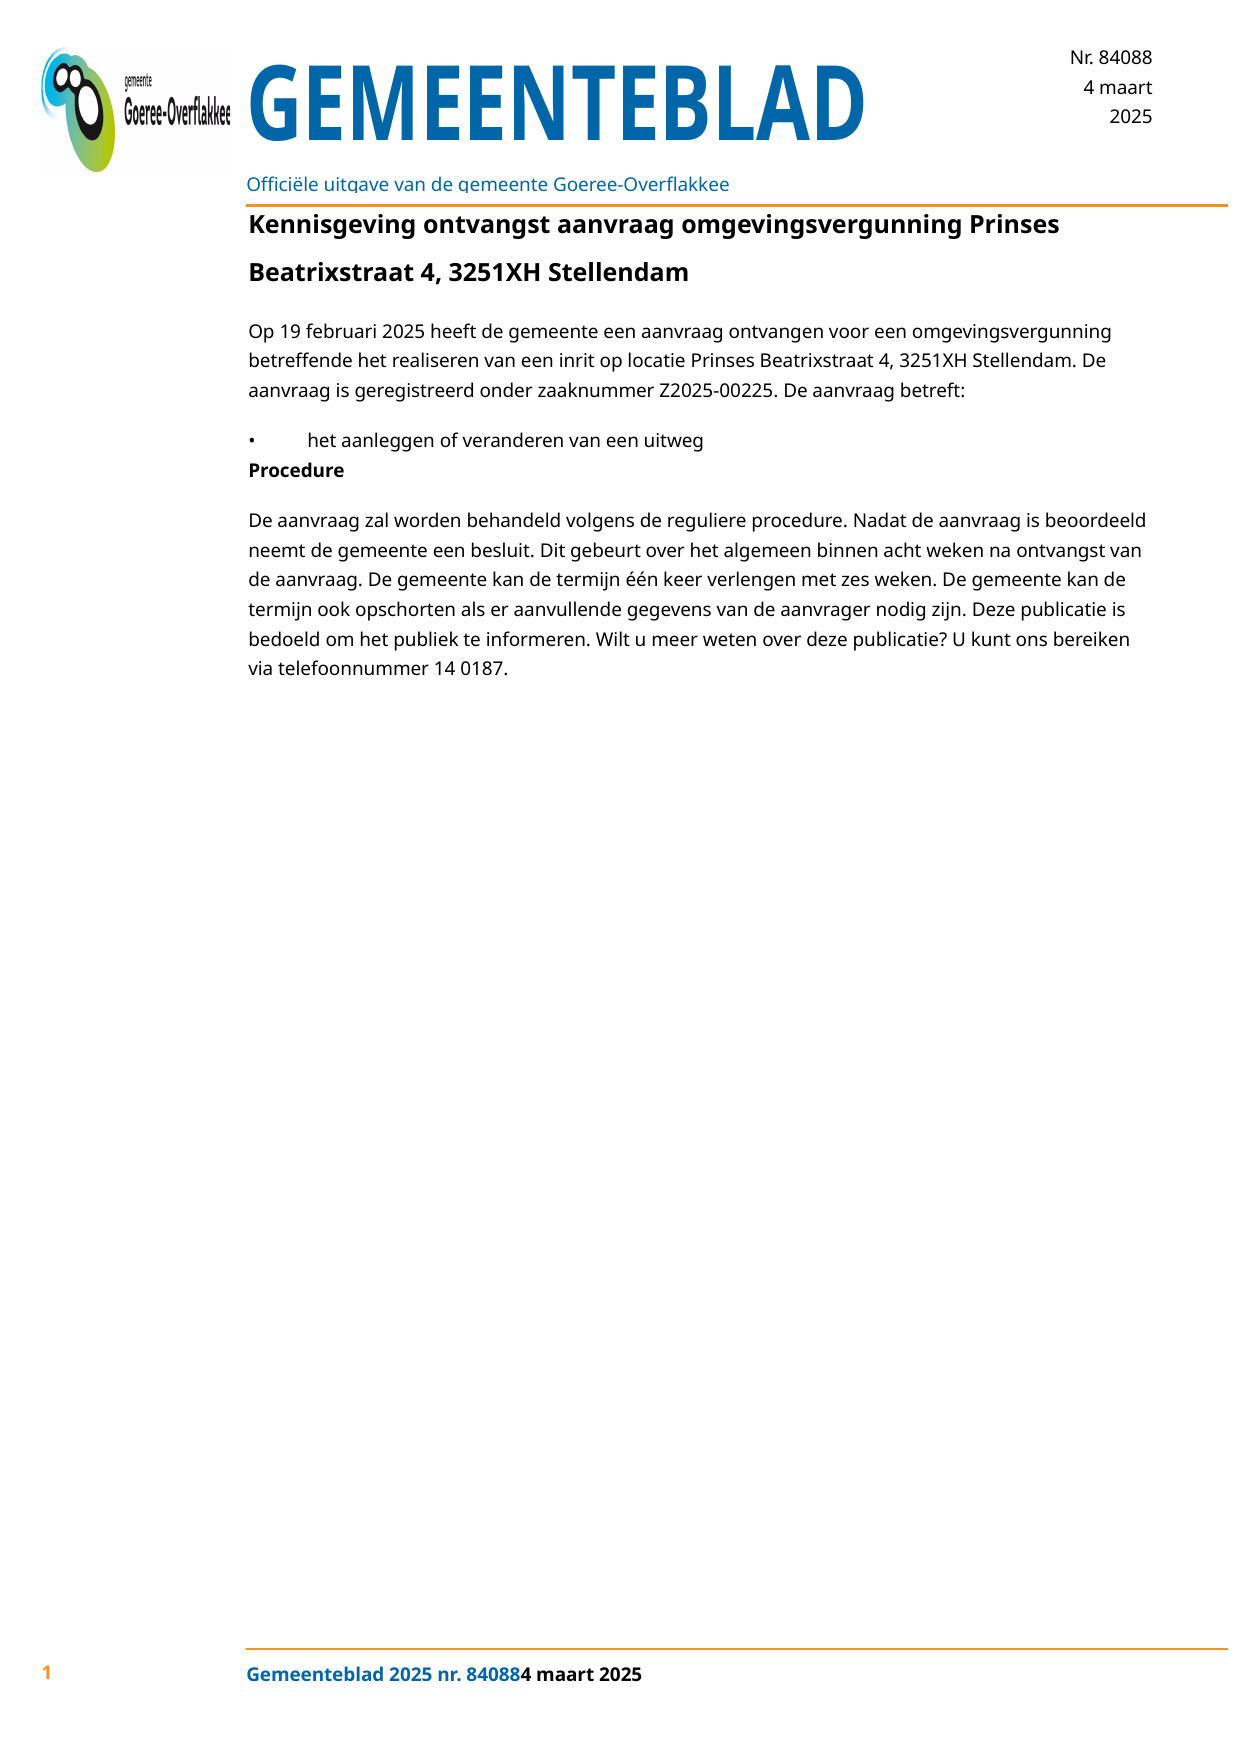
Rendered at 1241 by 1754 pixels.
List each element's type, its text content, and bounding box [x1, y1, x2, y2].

text Procedure [248, 457, 1152, 483]
picture [41, 47, 231, 172]
text De aanvraag zal worden behandeld volgens de reguliere procedure. Nadat de aanvraag is beoordeeld neemt de gemeente een besluit. Dit gebeurt over het algemeen binnen acht weken na ontvangst van de aanvraag. De gemeente kan de termijn één keer verlengen met zes weken. De gemeente kan de termijn ook opschorten als er aanvullende gegevens van de aanvrager nodig zijn. Deze publicatie is bedoeld om het publiek te informeren. Wilt u meer weten over deze publicatie? U kunt ons bereiken via telefoonnummer 14 0187. [248, 507, 1152, 681]
list het aanleggen of veranderen van een uitweg [248, 427, 1152, 453]
text Op 19 februari 2025 heeft de gemeente een aanvraag ontvangen voor een omgevingsvergunning betreffende het realiseren van een inrit op locatie Prinses Beatrixstraat 4, 3251XH Stellendam. De aanvraag is geregistreerd onder zaaknummer Z2025-00225. De aanvraag betreft: [248, 318, 1152, 403]
text Kennisgeving ontvangst aanvraag omgevingsvergunning Prinses Beatrixstraat 4, 3251XH Stellendam [248, 207, 1152, 288]
